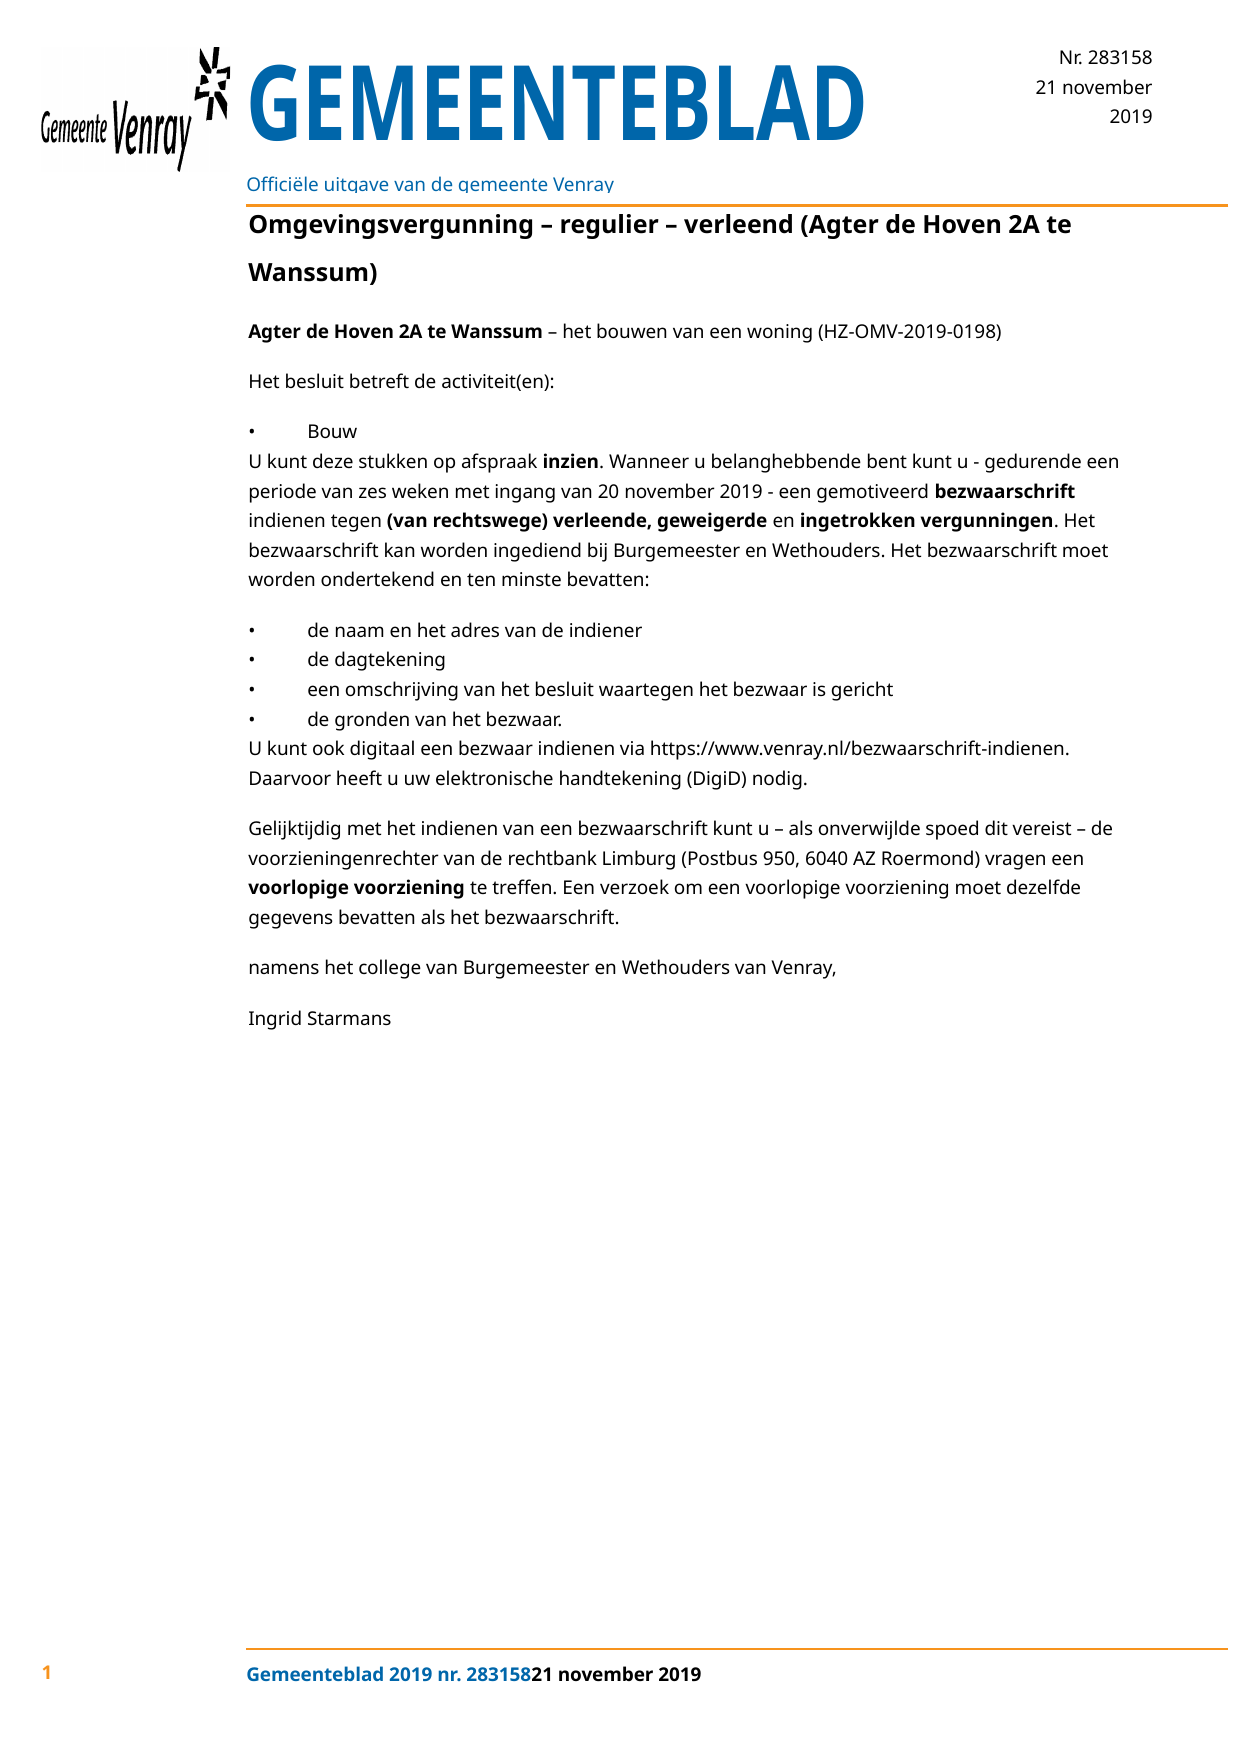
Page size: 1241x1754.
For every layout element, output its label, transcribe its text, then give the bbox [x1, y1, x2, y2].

text Gelijktijdig met het indienen van een bezwaarschrift kunt u – als onverwijlde spoed dit vereist – de voorzieningenrechter van de rechtbank Limburg (Postbus 950, 6040 AZ Roermond) vragen een voorlopige voorziening te treffen. Een verzoek om een voorlopige voorziening moet dezelfde gegevens bevatten als het bezwaarschrift. [248, 815, 1152, 930]
text namens het college van Burgemeester en Wethouders van Venray, [248, 954, 1152, 980]
list de naam en het adres van de indiener [248, 617, 1152, 643]
text U kunt deze stukken op afspraak inzien. Wanneer u belanghebbende bent kunt u - gedurende een periode van zes weken met ingang van 20 november 2019 - een gemotiveerd bezwaarschrift indienen tegen (van rechtswege) verleende, geweigerde en ingetrokken vergunningen. Het bezwaarschrift kan worden ingediend bij Burgemeester en Wethouders. Het bezwaarschrift moet worden ondertekend en ten minste bevatten: [248, 448, 1152, 592]
text Ingrid Starmans [248, 1005, 1152, 1031]
list de gronden van het bezwaar. [248, 706, 1152, 732]
list de dagtekening [248, 647, 1152, 672]
list een omschrijving van het besluit waartegen het bezwaar is gericht [248, 676, 1152, 702]
text Agter de Hoven 2A te Wanssum – het bouwen van een woning (HZ-OMV-2019-0198) [248, 318, 1152, 344]
list Bouw [248, 419, 1152, 444]
text Omgevingsvergunning – regulier – verleend (Agter de Hoven 2A te Wanssum) [248, 207, 1152, 288]
text U kunt ook digitaal een bezwaar indienen via https://www.venray.nl/bezwaarschrift-indienen. Daarvoor heeft u uw elektronische handtekening (DigiD) nodig. [248, 735, 1152, 791]
text Het besluit betreft de activiteit(en): [248, 368, 1152, 394]
picture [41, 47, 231, 172]
